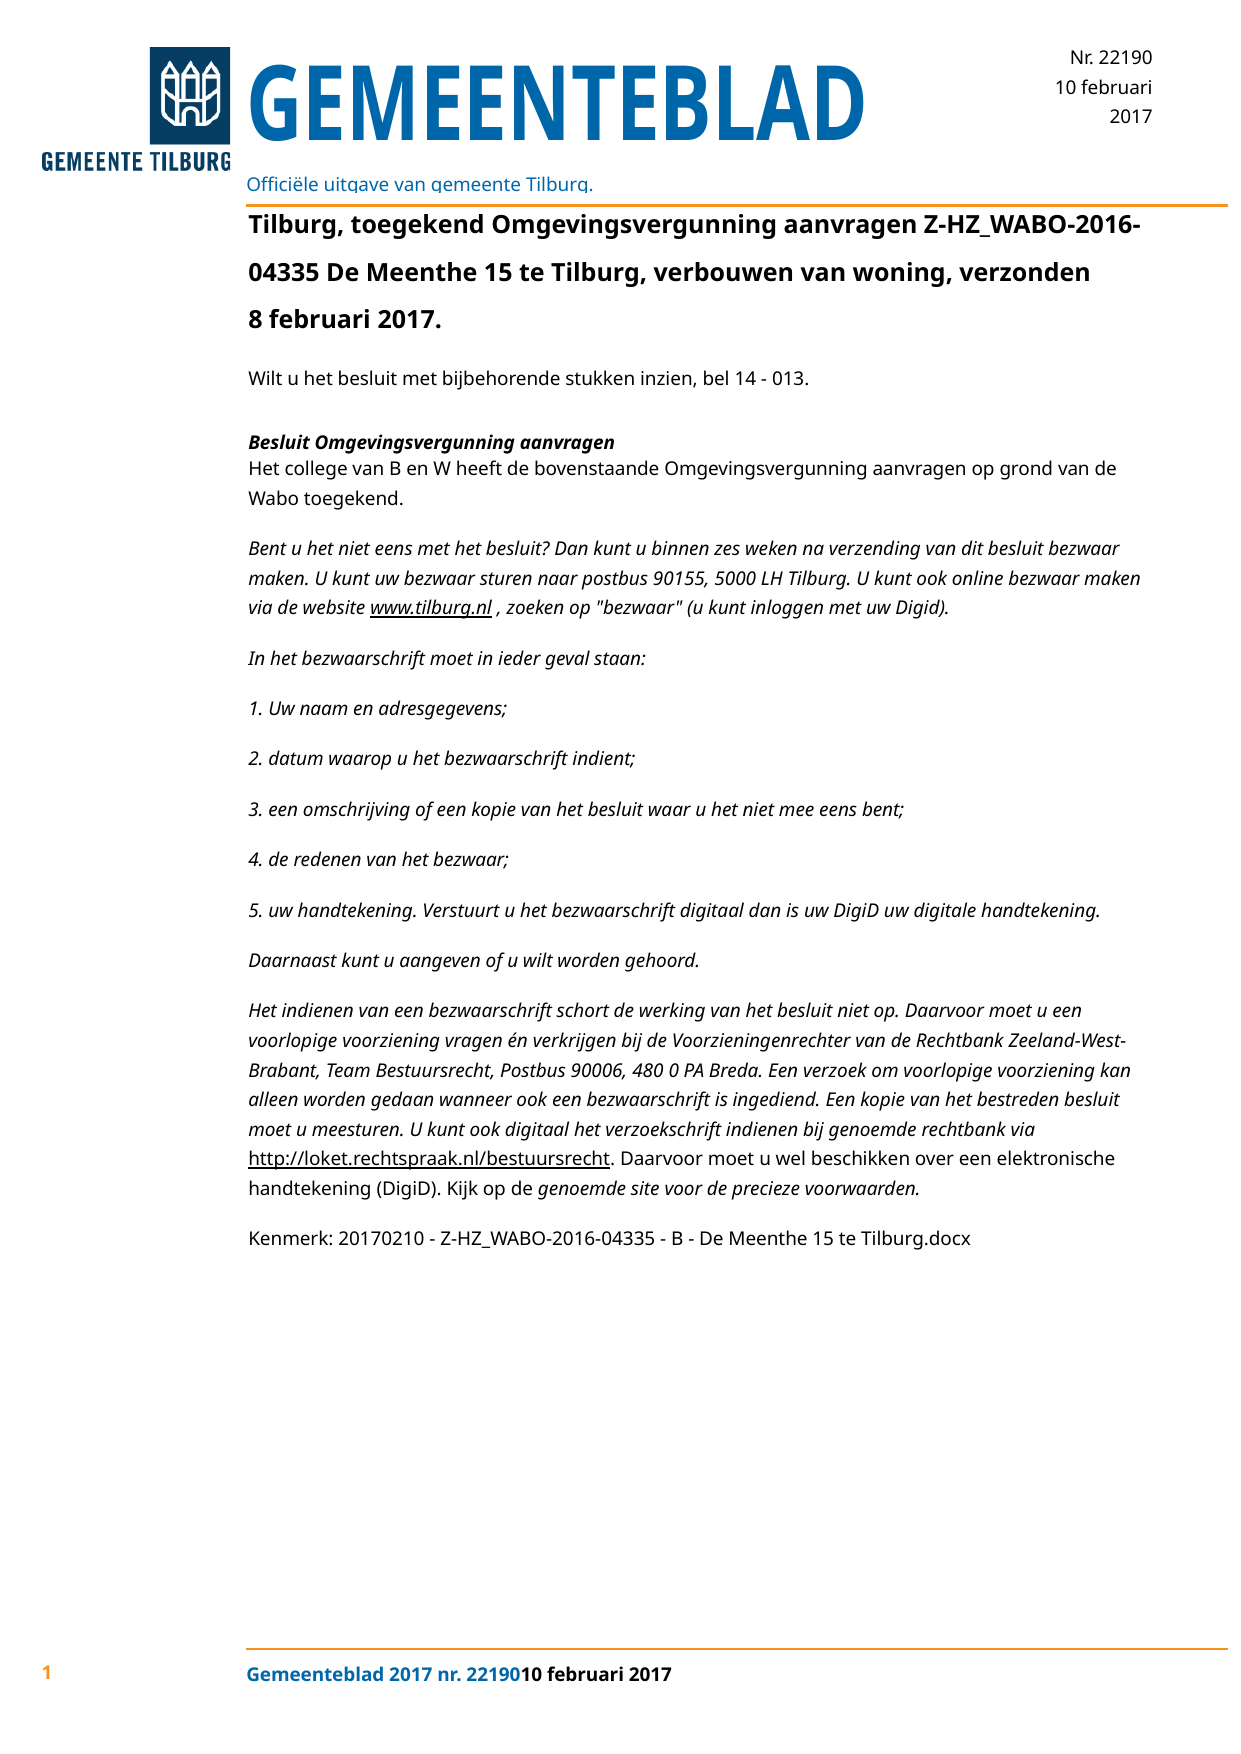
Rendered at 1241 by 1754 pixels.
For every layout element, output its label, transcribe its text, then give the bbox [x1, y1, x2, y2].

text Wilt u het besluit met bijbehorende stukken inzien, bel 14 - 013. [248, 366, 1152, 391]
text 3. een omschrijving of een kopie van het besluit waar u het niet mee eens bent; [248, 796, 1152, 822]
text Het college van B en W heeft de bovenstaande Omgevingsvergunning aanvragen op grond van de Wabo toegekend. [248, 455, 1152, 511]
text In het bezwaarschrift moet in ieder geval staan: [248, 645, 1152, 671]
text Daarnaast kunt u aangeven of u wilt worden gehoord. [248, 947, 1152, 973]
text Besluit Omgevingsvergunning aanvragen [248, 429, 1152, 455]
text 1. Uw naam en adresgegevens; [248, 695, 1152, 721]
text Kenmerk: 20170210 - Z-HZ_WABO-2016-04335 - B - De Meenthe 15 te Tilburg.docx [248, 1226, 1152, 1251]
text Het indienen van een bezwaarschrift schort de werking van het besluit niet op. Daarvoor moet u een voorlopige voorziening vragen én verkrijgen bij de Voorzieningenrechter van de Rechtbank Zeeland-West-Brabant, Team Bestuursrecht, Postbus 90006, 480 0 PA Breda. Een verzoek om voorlopige voorziening kan alleen worden gedaan wanneer ook een bezwaarschrift is ingediend. Een kopie van het bestreden besluit moet u meesturen. U kunt ook digitaal het verzoekschrift indienen bij genoemde rechtbank via http://loket.rechtspraak.nl/bestuursrecht. Daarvoor moet u wel beschikken over een elektronische handtekening (DigiD). Kijk op de genoemde site voor de precieze voorwaarden. [248, 998, 1152, 1201]
text 4. de redenen van het bezwaar; [248, 846, 1152, 872]
text 2. datum waarop u het bezwaarschrift indient; [248, 746, 1152, 771]
picture [41, 47, 231, 172]
text Tilburg, toegekend Omgevingsvergunning aanvragen Z-HZ_WABO-2016-04335 De Meenthe 15 te Tilburg, verbouwen van woning, verzonden 8 februari 2017. [248, 207, 1152, 336]
text 5. uw handtekening. Verstuurt u het bezwaarschrift digitaal dan is uw DigiD uw digitale handtekening. [248, 897, 1152, 923]
text Bent u het niet eens met het besluit? Dan kunt u binnen zes weken na verzending van dit besluit bezwaar maken. U kunt uw bezwaar sturen naar postbus 90155, 5000 LH Tilburg. U kunt ook online bezwaar maken via de website www.tilburg.nl , zoeken op "bezwaar" (u kunt inloggen met uw Digid). [248, 535, 1152, 620]
